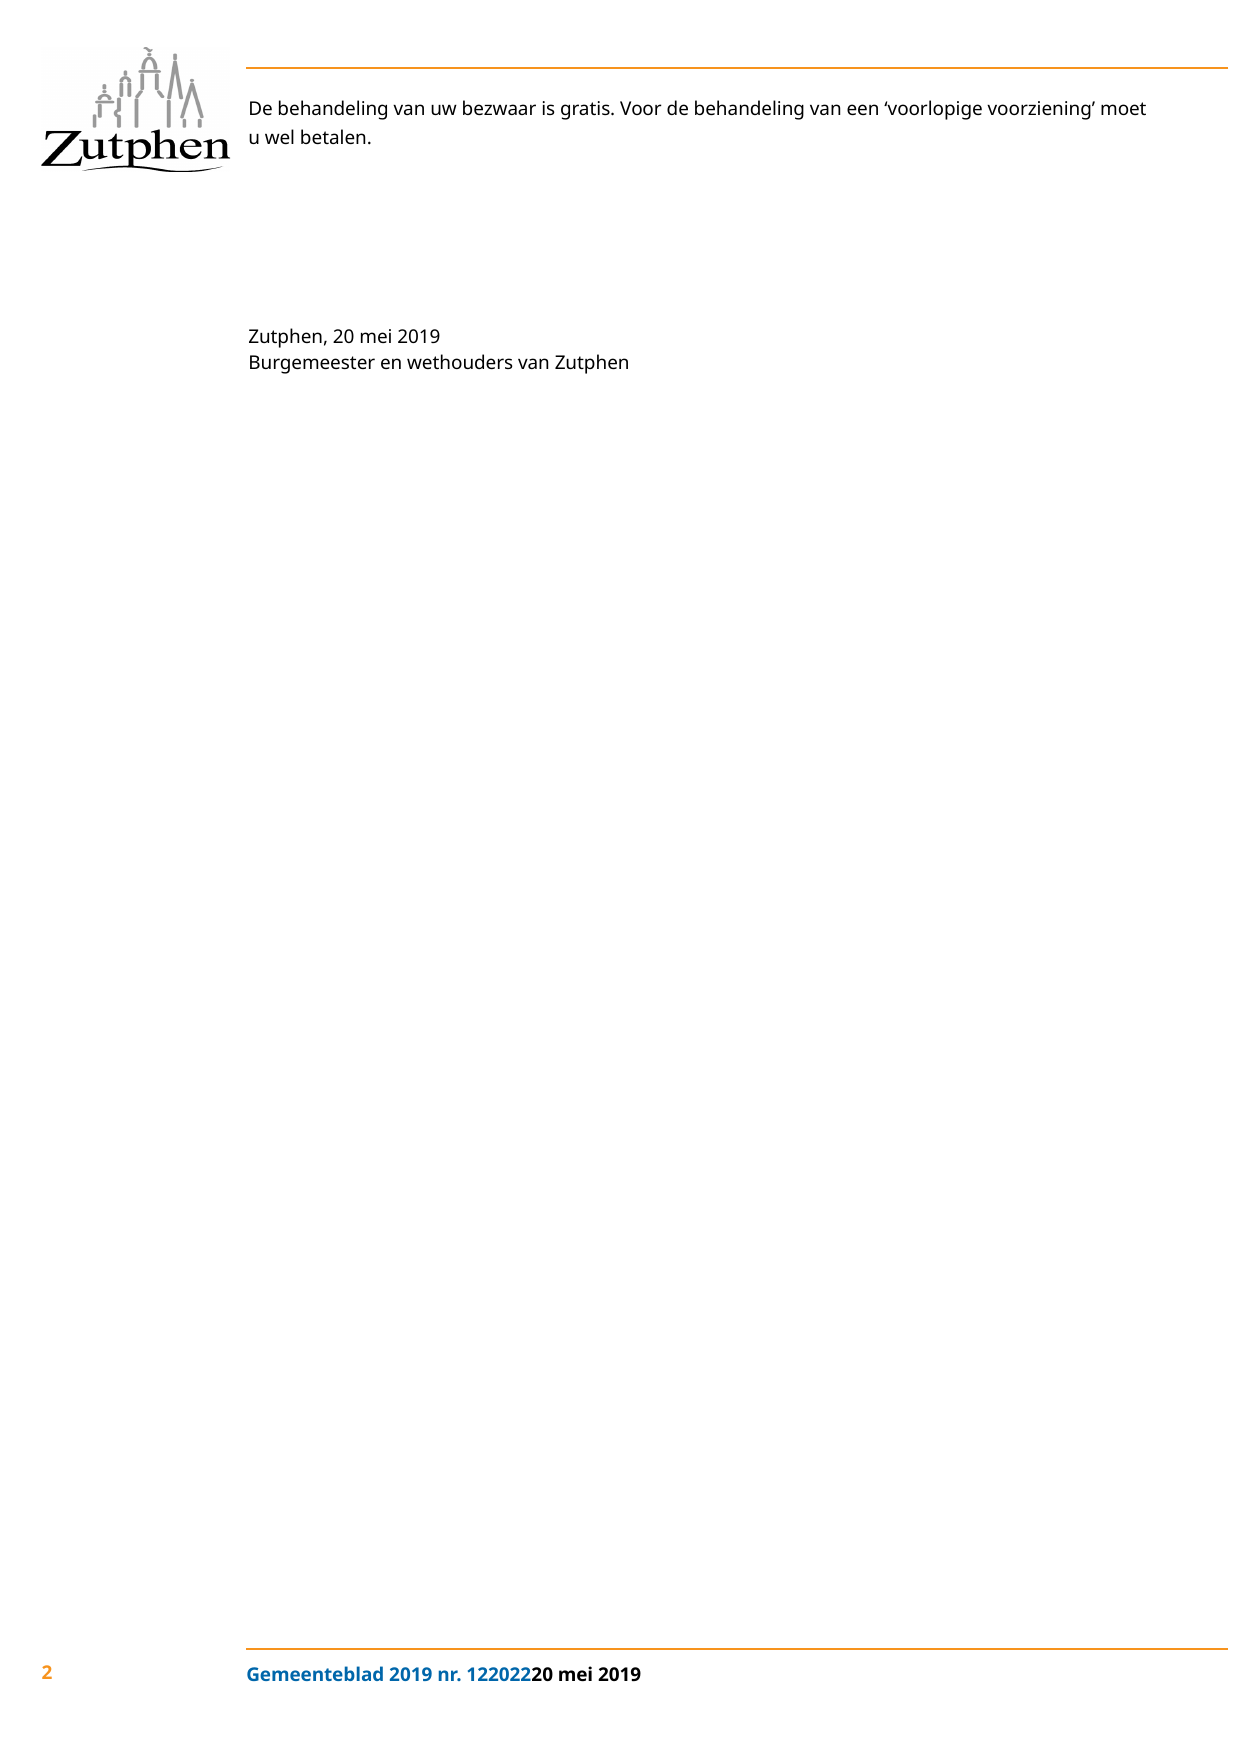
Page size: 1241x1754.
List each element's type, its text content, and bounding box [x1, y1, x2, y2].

text De behandeling van uw bezwaar is gratis. Voor de behandeling van een ‘voorlopige voorziening’ moet u wel betalen. [248, 95, 1152, 150]
picture [41, 47, 231, 172]
text Zutphen, 20 mei 2019 [248, 323, 1152, 349]
text Burgemeester en wethouders van Zutphen [248, 349, 1152, 375]
